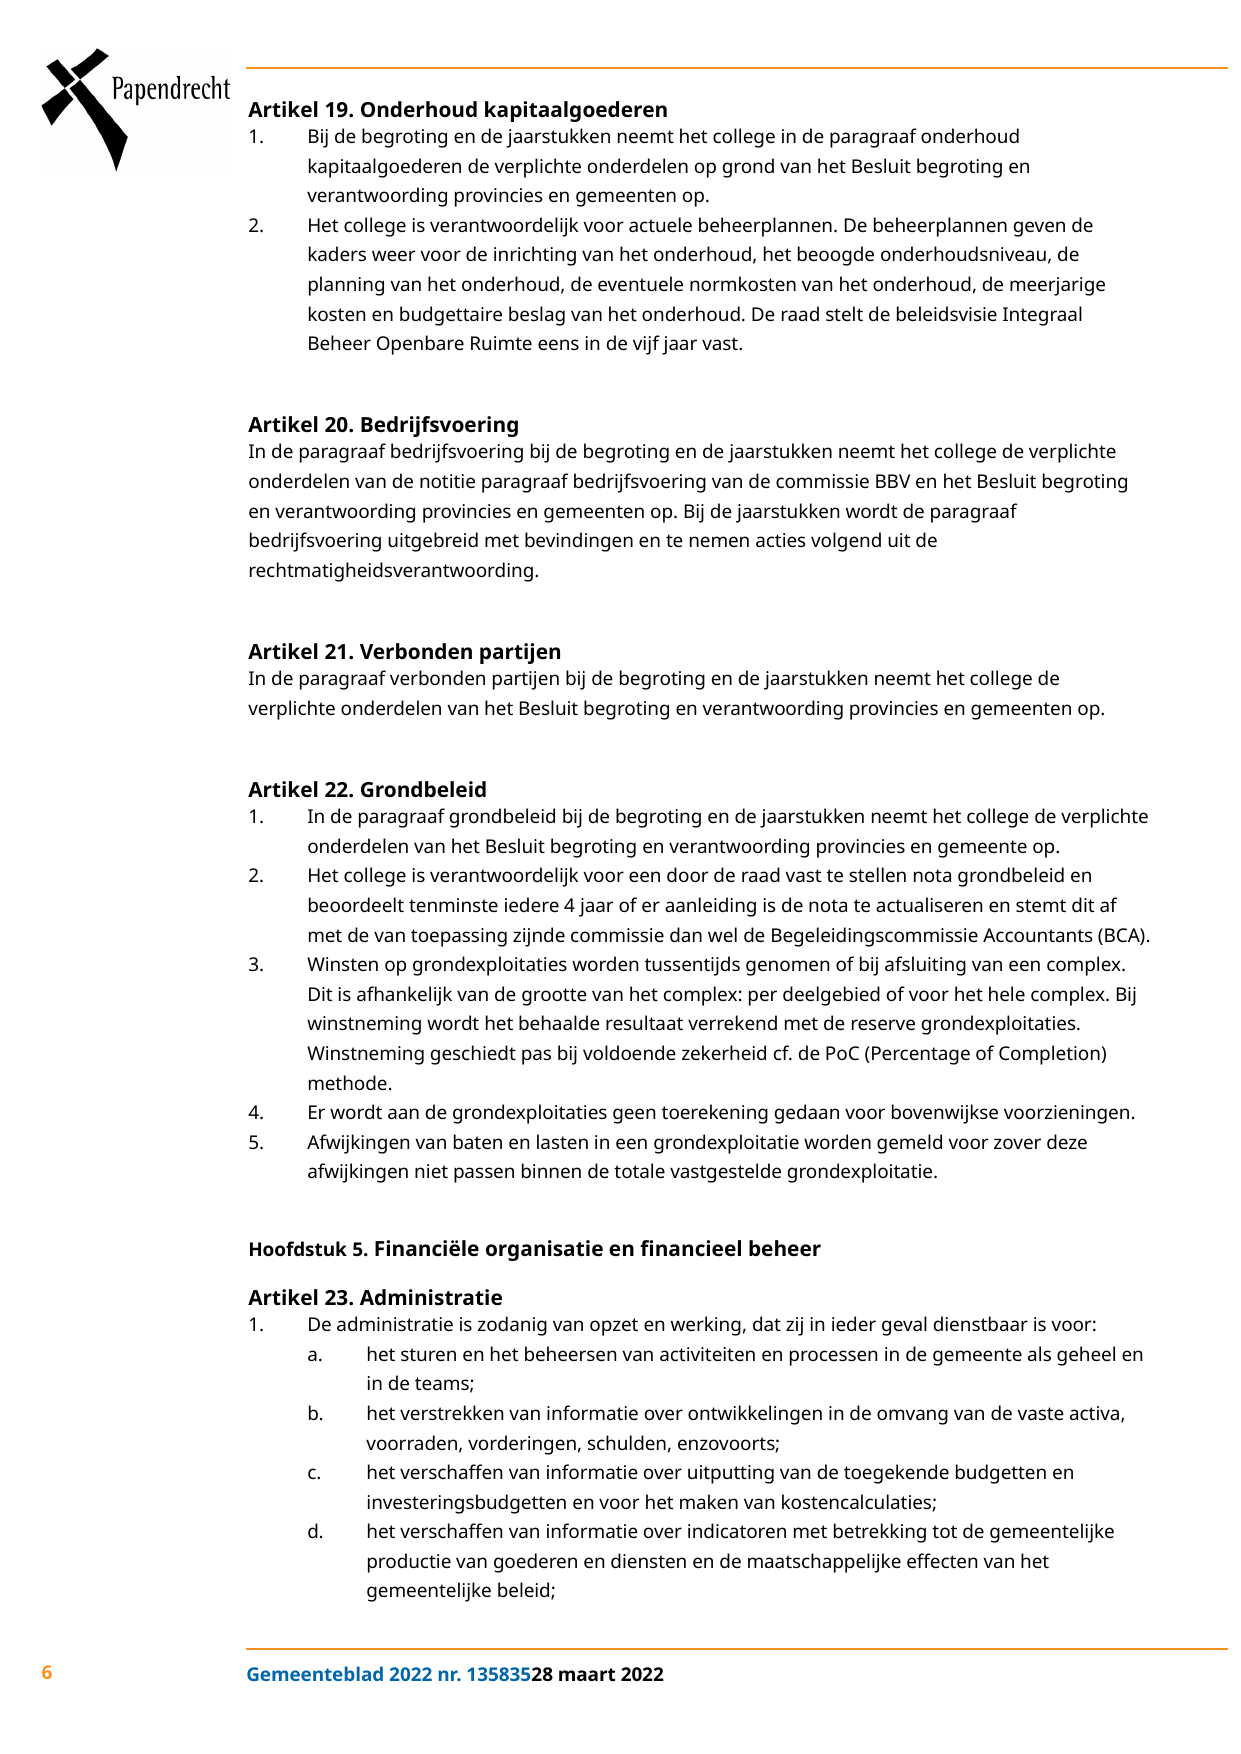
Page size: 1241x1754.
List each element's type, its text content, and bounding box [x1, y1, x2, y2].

text Hoofdstuk 5. Financiële organisatie en financieel beheer [248, 1234, 1152, 1262]
text Artikel 23. Administratie [248, 1283, 1152, 1311]
text Artikel 20. Bedrijfsvoering [248, 410, 1152, 439]
list het verstrekken van informatie over ontwikkelingen in de omvang van de vaste activa, voorraden, vorderingen, schulden, enzovoorts; [307, 1400, 1152, 1456]
list het verschaffen van informatie over indicatoren met betrekking tot de gemeentelijke productie van goederen en diensten en de maatschappelijke effecten van het gemeentelijke beleid; [307, 1518, 1152, 1603]
list het verschaffen van informatie over uitputting van de toegekende budgetten en investeringsbudgetten en voor het maken van kostencalculaties; [307, 1459, 1152, 1515]
text Artikel 19. Onderhoud kapitaalgoederen [248, 95, 1152, 123]
list Bij de begroting en de jaarstukken neemt het college in de paragraaf onderhoud kapitaalgoederen de verplichte onderdelen op grond van het Besluit begroting en verantwoording provincies en gemeenten op. [248, 123, 1152, 208]
list het sturen en het beheersen van activiteiten en processen in de gemeente als geheel en in de teams; [307, 1341, 1152, 1396]
text In de paragraaf verbonden partijen bij de begroting en de jaarstukken neemt het college de verplichte onderdelen van het Besluit begroting en verantwoording provincies en gemeenten op. [248, 666, 1152, 721]
list Afwijkingen van baten en lasten in een grondexploitatie worden gemeld voor zover deze afwijkingen niet passen binnen de totale vastgestelde grondexploitatie. [248, 1129, 1152, 1184]
text Artikel 21. Verbonden partijen [248, 637, 1152, 666]
list In de paragraaf grondbeleid bij de begroting en de jaarstukken neemt het college de verplichte onderdelen van het Besluit begroting en verantwoording provincies en gemeente op. [248, 803, 1152, 859]
list Het college is verantwoordelijk voor actuele beheerplannen. De beheerplannen geven de kaders weer voor de inrichting van het onderhoud, het beoogde onderhoudsniveau, de planning van het onderhoud, de eventuele normkosten van het onderhoud, de meerjarige kosten en budgettaire beslag van het onderhoud. De raad stelt de beleidsvisie Integraal Beheer Openbare Ruimte eens in de vijf jaar vast. [248, 212, 1152, 356]
picture [41, 47, 231, 172]
text Artikel 22. Grondbeleid [248, 775, 1152, 803]
list Het college is verantwoordelijk voor een door de raad vast te stellen nota grondbeleid en beoordeelt tenminste iedere 4 jaar of er aanleiding is de nota te actualiseren en stemt dit af met de van toepassing zijnde commissie dan wel de Begeleidingscommissie Accountants (BCA). [248, 863, 1152, 948]
list Winsten op grondexploitaties worden tussentijds genomen of bij afsluiting van een complex. Dit is afhankelijk van de grootte van het complex: per deelgebied of voor het hele complex. Bij winstneming wordt het behaalde resultaat verrekend met de reserve grondexploitaties. Winstneming geschiedt pas bij voldoende zekerheid cf. de PoC (Percentage of Completion) methode. [248, 951, 1152, 1096]
list Er wordt aan de grondexploitaties geen toerekening gedaan voor bovenwijkse voorzieningen. [248, 1099, 1152, 1125]
text In de paragraaf bedrijfsvoering bij de begroting en de jaarstukken neemt het college de verplichte onderdelen van de notitie paragraaf bedrijfsvoering van de commissie BBV en het Besluit begroting en verantwoording provincies en gemeenten op. Bij de jaarstukken wordt de paragraaf bedrijfsvoering uitgebreid met bevindingen en te nemen acties volgend uit de rechtmatigheidsverantwoording. [248, 439, 1152, 583]
list De administratie is zodanig van opzet en werking, dat zij in ieder geval dienstbaar is voor: [248, 1311, 1152, 1337]
